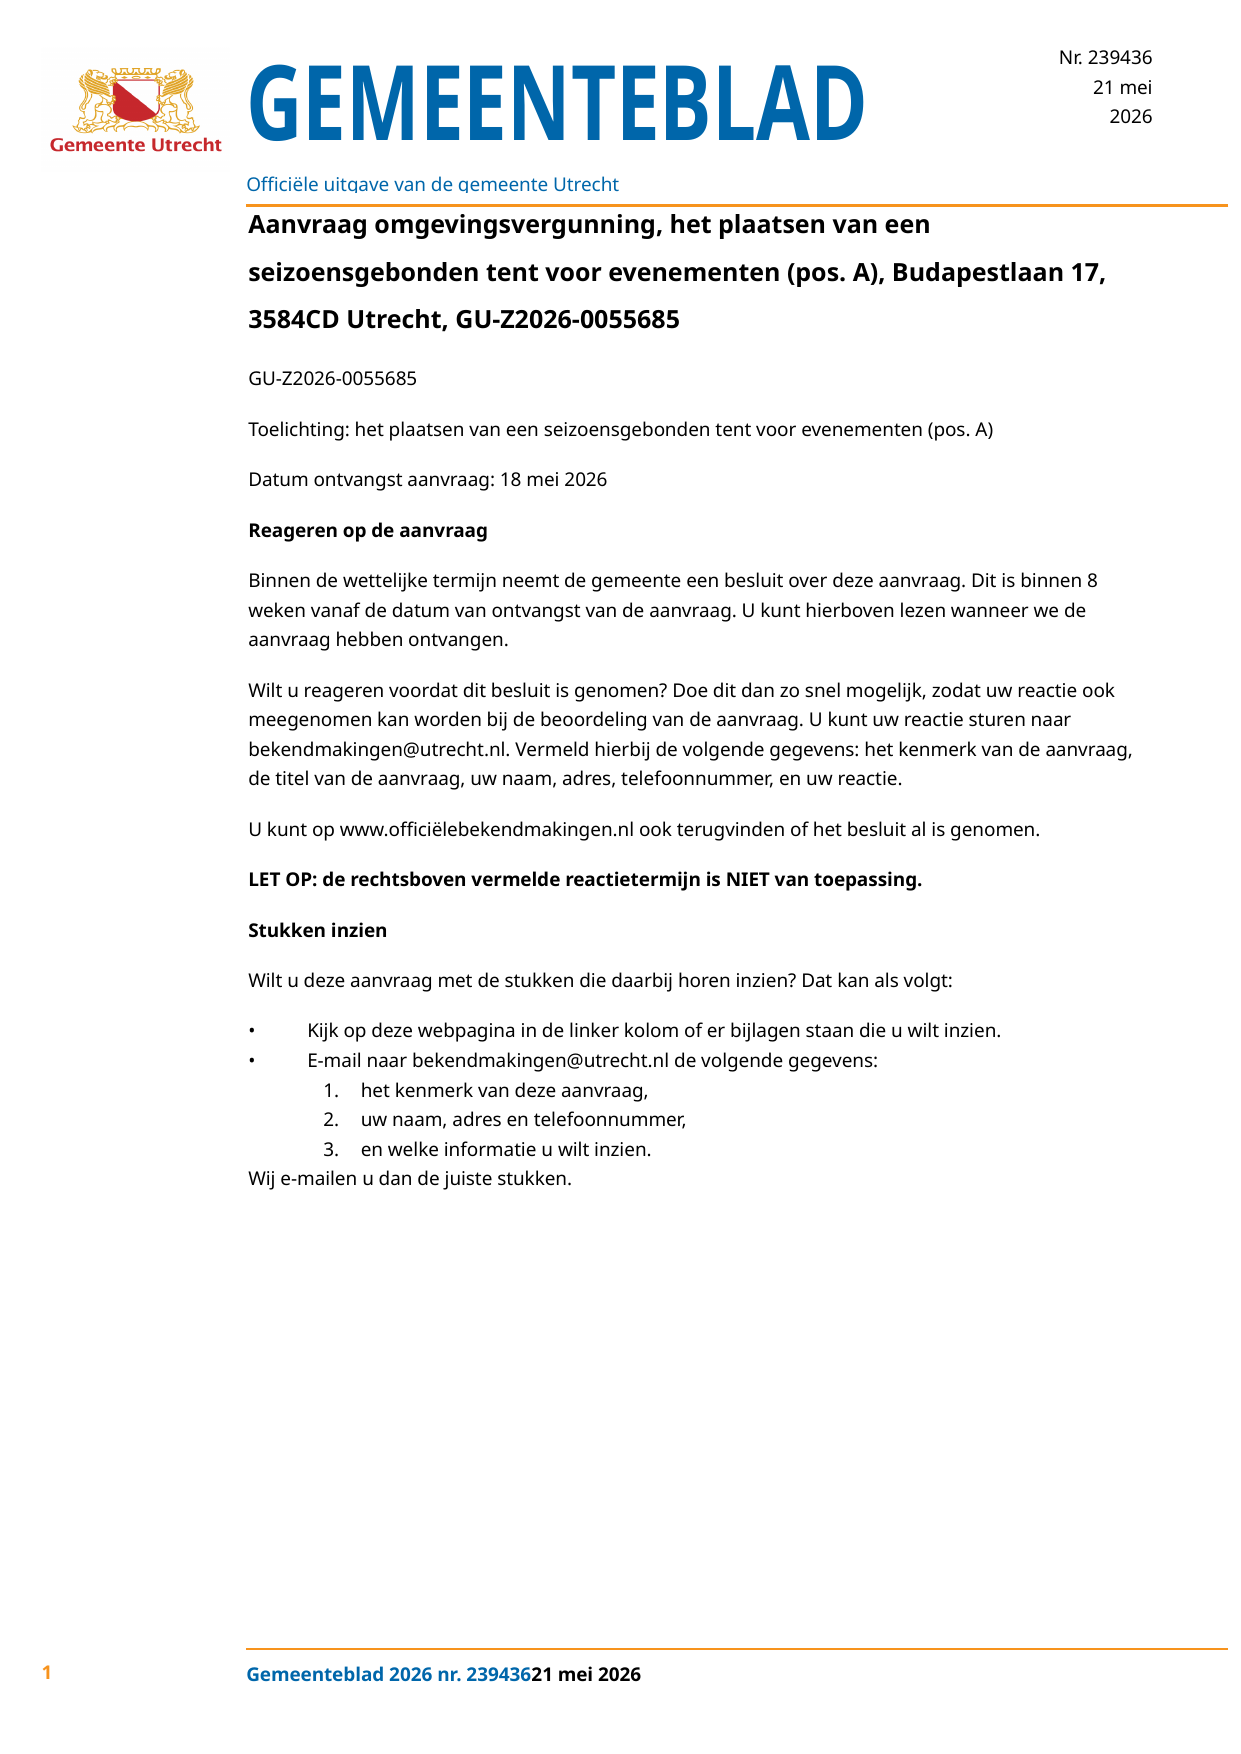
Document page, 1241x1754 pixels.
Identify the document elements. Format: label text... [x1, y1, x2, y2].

text Binnen de wettelijke termijn neemt de gemeente een besluit over deze aanvraag. Dit is binnen 8 weken vanaf de datum van ontvangst van de aanvraag. U kunt hierboven lezen wanneer we de aanvraag hebben ontvangen. [248, 567, 1152, 652]
picture [41, 47, 231, 172]
list en welke informatie u wilt inzien. [323, 1136, 1152, 1162]
text LET OP: de rechtsboven vermelde reactietermijn is NIET van toepassing. [248, 866, 1152, 892]
list uw naam, adres en telefoonnummer, [323, 1106, 1152, 1132]
text GU-Z2026-0055685 [248, 366, 1152, 391]
text Stukken inzien [248, 917, 1152, 942]
text Reageren op de aanvraag [248, 517, 1152, 542]
text Datum ontvangst aanvraag: 18 mei 2026 [248, 466, 1152, 492]
text Wilt u deze aanvraag met de stukken die daarbij horen inzien? Dat kan als volgt: [248, 967, 1152, 993]
list het kenmerk van deze aanvraag, [323, 1077, 1152, 1102]
text Wilt u reageren voordat dit besluit is genomen? Doe dit dan zo snel mogelijk, zodat uw reactie ook meegenomen kan worden bij de beoordeling van de aanvraag. U kunt uw reactie sturen naar bekendmakingen@utrecht.nl. Vermeld hierbij de volgende gegevens: het kenmerk van de aanvraag, de titel van de aanvraag, uw naam, adres, telefoonnummer, en uw reactie. [248, 677, 1152, 791]
list Kijk op deze webpagina in de linker kolom of er bijlagen staan die u wilt inzien. [248, 1018, 1152, 1043]
text U kunt op www.officiëlebekendmakingen.nl ook terugvinden of het besluit al is genomen. [248, 816, 1152, 842]
text Toelichting: het plaatsen van een seizoensgebonden tent voor evenementen (pos. A) [248, 416, 1152, 442]
text Wij e-mailen u dan de juiste stukken. [248, 1166, 1152, 1191]
text Aanvraag omgevingsvergunning, het plaatsen van een seizoensgebonden tent voor evenementen (pos. A), Budapestlaan 17, 3584CD Utrecht, GU-Z2026-0055685 [248, 207, 1152, 336]
list E-mail naar bekendmakingen@utrecht.nl de volgende gegevens: [248, 1047, 1152, 1073]
